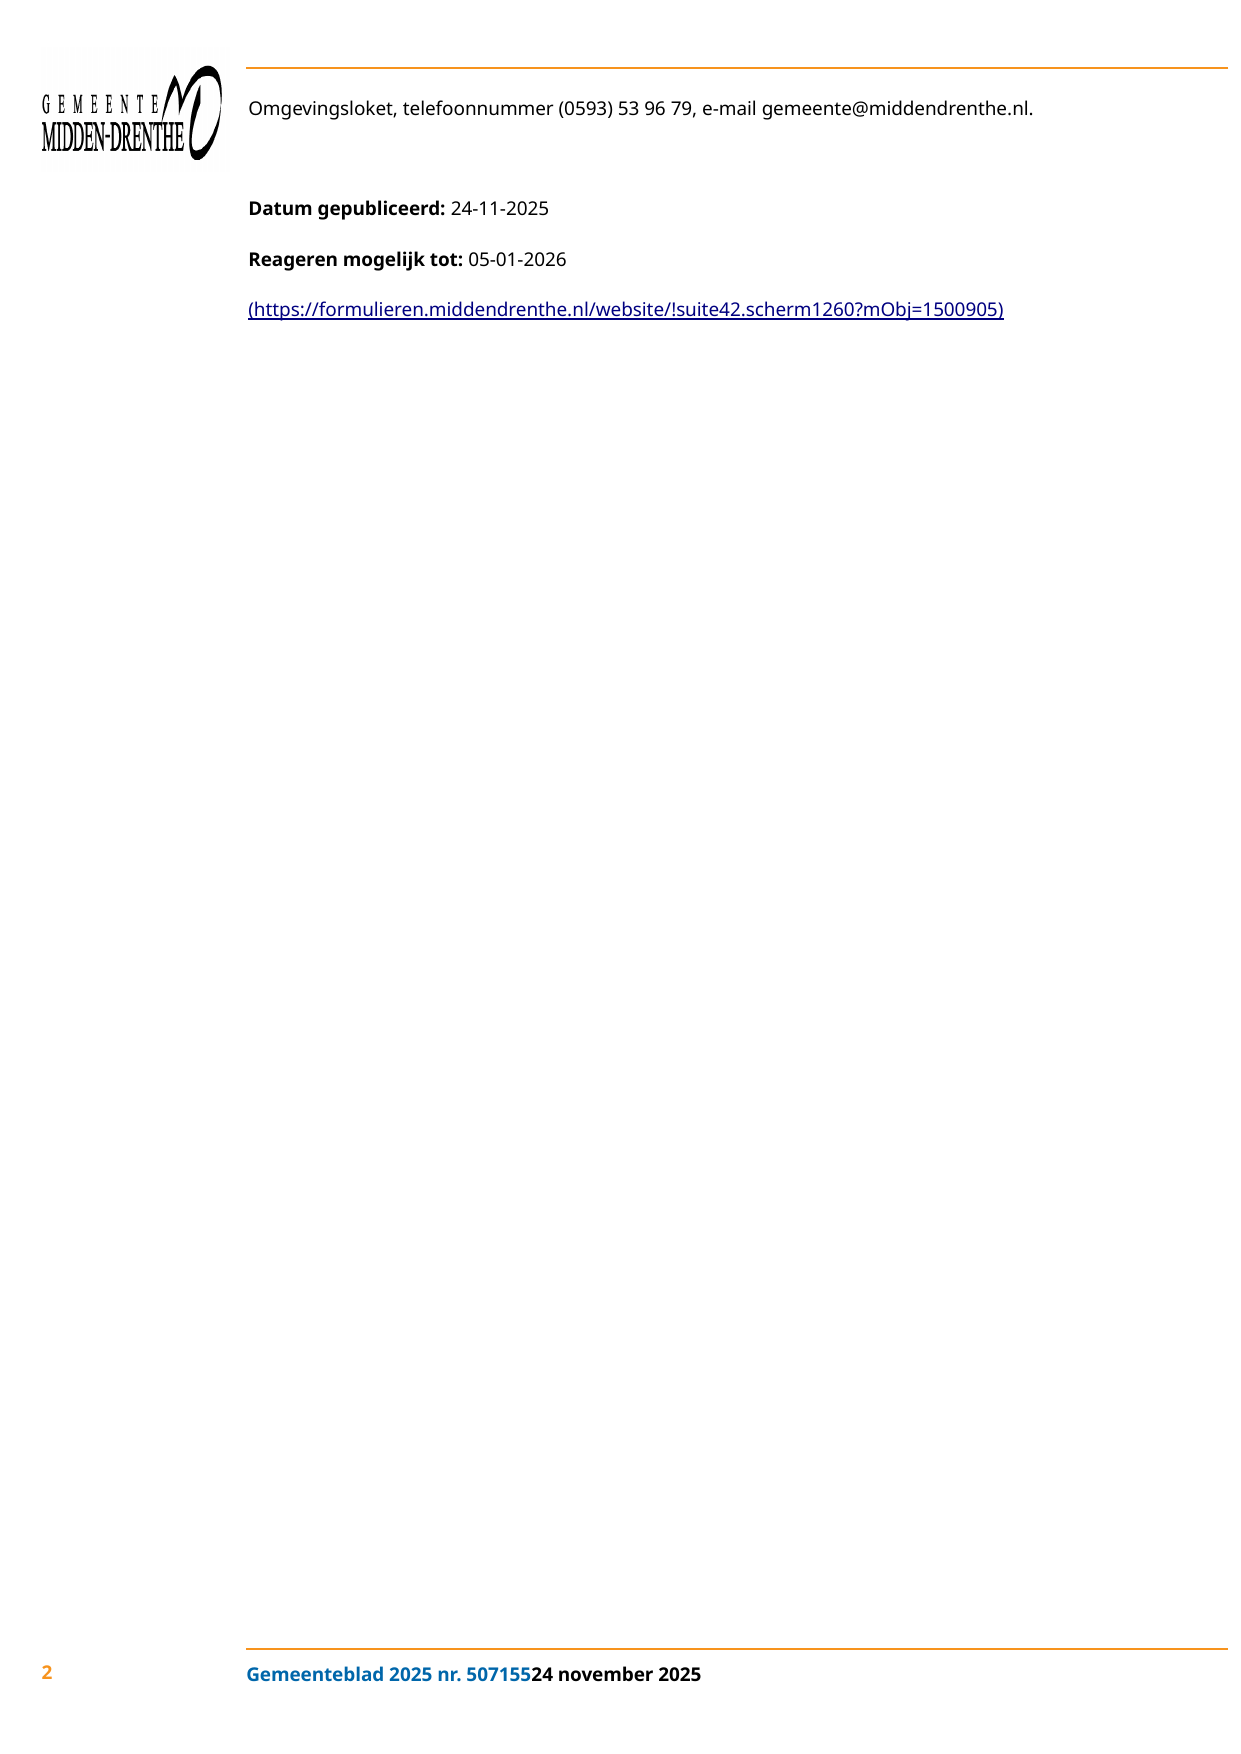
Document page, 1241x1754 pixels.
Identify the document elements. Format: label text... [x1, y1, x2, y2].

picture [41, 47, 231, 172]
text Datum gepubliceerd: 24-11-2025 [248, 196, 1152, 221]
text Reageren mogelijk tot: 05-01-2026 [248, 246, 1152, 272]
text (https://formulieren.middendrenthe.nl/website/!suite42.scherm1260?mObj=1500905) [248, 296, 1152, 322]
text Omgevingsloket, telefoonnummer (0593) 53 96 79, e-mail gemeente@middendrenthe.nl. [248, 95, 1152, 121]
